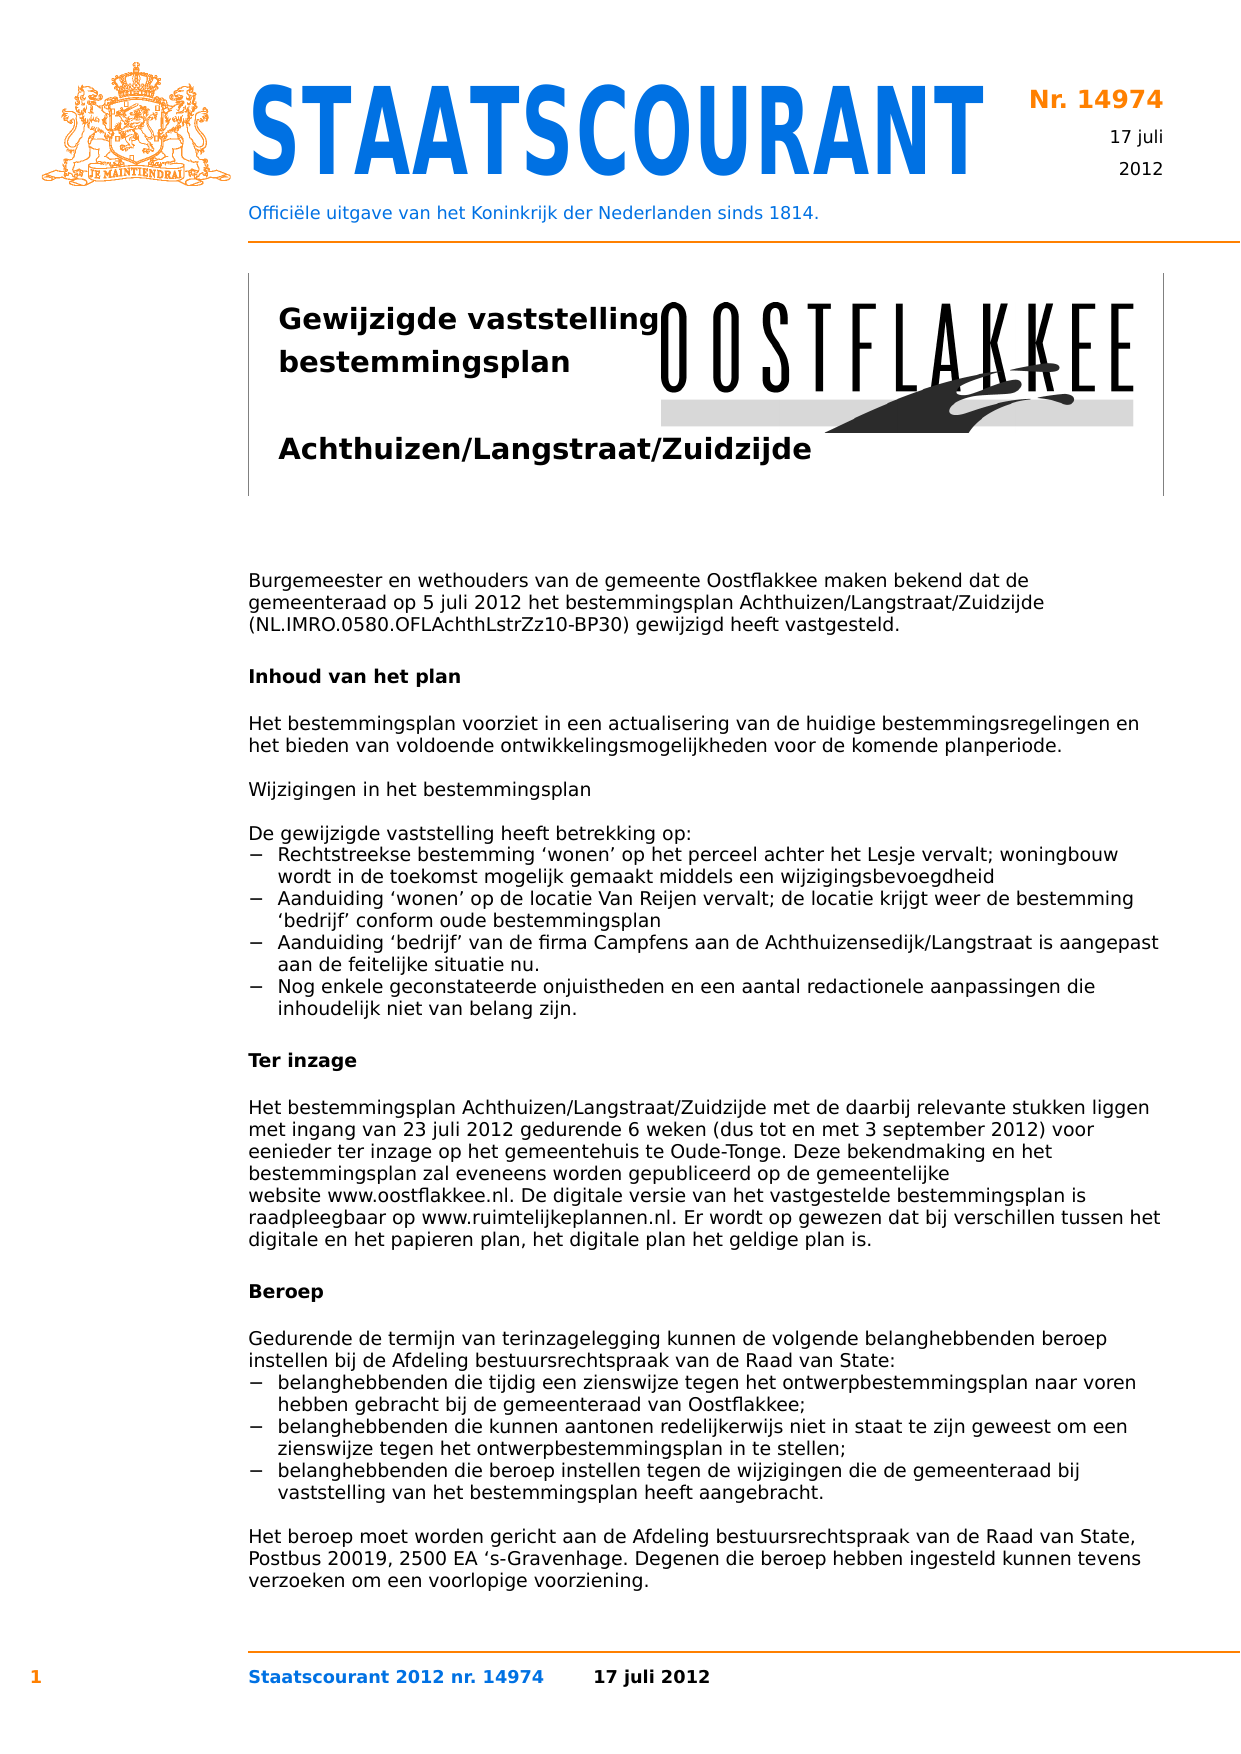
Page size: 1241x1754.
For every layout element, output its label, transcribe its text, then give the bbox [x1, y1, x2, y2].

table_cell 2012 [998, 153, 1240, 203]
picture [41, 62, 231, 186]
table_header Nr. 14974 [998, 62, 1240, 121]
text Wijzigingen in het bestemmingsplan [248, 778, 1163, 801]
subtitle Gewijzigde vaststelling bestemmingsplan Achthuizen/Langstraat/Zuidzijde [249, 273, 1163, 496]
picture [661, 302, 1134, 433]
text − belanghebbenden die kunnen aantonen redelijkerwijs niet in staat te zijn geweest om een zienswijze tegen het ontwerpbestemmingsplan in te stellen; [248, 1416, 1163, 1460]
subtitle Inhoud van het plan [248, 666, 1163, 688]
text − belanghebbenden die tijdig een zienswijze tegen het ontwerpbestemmingsplan naar voren hebben gebracht bij de gemeenteraad van Oostflakkee; [248, 1372, 1163, 1416]
text − Aanduiding ‘bedrijf’ van de firma Campfens aan de Achthuizensedijk/Langstraat is aangepast aan de feitelijke situatie nu. [248, 932, 1163, 976]
text De gewijzigde vaststelling heeft betrekking op: [248, 822, 1163, 844]
table_cell Officiële uitgave van het Koninkrijk der Nederlanden sinds 1814. [248, 203, 1240, 241]
text Gedurende de termijn van terinzagelegging kunnen de volgende belanghebbenden beroep instellen bij de Afdeling bestuursrechtspraak van de Raad van State: [248, 1328, 1163, 1372]
table_cell 17 juli [998, 121, 1240, 153]
text − Aanduiding ‘wonen’ op de locatie Van Reijen vervalt; de locatie krijgt weer de bestemming ‘bedrijf’ conform oude bestemmingsplan [248, 888, 1163, 932]
text − Rechtstreekse bestemming ‘wonen’ op het perceel achter het Lesje vervalt; woningbouw wordt in de toekomst mogelijk gemaakt middels een wijzigingsbevoegdheid [248, 844, 1163, 888]
text − Nog enkele geconstateerde onjuistheden en een aantal redactionele aanpassingen die inhoudelijk niet van belang zijn. [248, 976, 1163, 1020]
subtitle Ter inzage [248, 1050, 1163, 1072]
table_header STAATSCOURANT [248, 62, 998, 203]
text Het beroep moet worden gericht aan de Afdeling bestuursrechtspraak van de Raad van State, Postbus 20019, 2500 EA ‘s-Gravenhage. Degenen die beroep hebben ingesteld kunnen tevens verzoeken om een voorlopige voorziening. [248, 1526, 1163, 1592]
text Het bestemmingsplan voorziet in een actualisering van de huidige bestemmingsregelingen en het bieden van voldoende ontwikkelingsmogelijkheden voor de komende planperiode. [248, 713, 1163, 757]
subtitle Beroep [248, 1281, 1163, 1303]
text − belanghebbenden die beroep instellen tegen de wijzigingen die de gemeenteraad bij vaststelling van het bestemmingsplan heeft aangebracht. [248, 1460, 1163, 1504]
text Burgemeester en wethouders van de gemeente Oostflakkee maken bekend dat de gemeenteraad op 5 juli 2012 het bestemmingsplan Achthuizen/Langstraat/Zuidzijde (NL.IMRO.0580.OFLAchthLstrZz10-BP30) gewijzigd heeft vastgesteld. [248, 570, 1163, 636]
text Het bestemmingsplan Achthuizen/Langstraat/Zuidzijde met de daarbij relevante stukken liggen met ingang van 23 juli 2012 gedurende 6 weken (dus tot en met 3 september 2012) voor eenieder ter inzage op het gemeentehuis te Oude-Tonge. Deze bekendmaking en het bestemmingsplan zal eveneens worden gepubliceerd op de gemeentelijke website www.oostflakkee.nl. De digitale versie van het vastgestelde bestemmingsplan is raadpleegbaar op www.ruimtelijkeplannen.nl. Er wordt op gewezen dat bij verschillen tussen het digitale en het papieren plan, het digitale plan het geldige plan is. [248, 1097, 1163, 1251]
table_header [25, 62, 248, 241]
